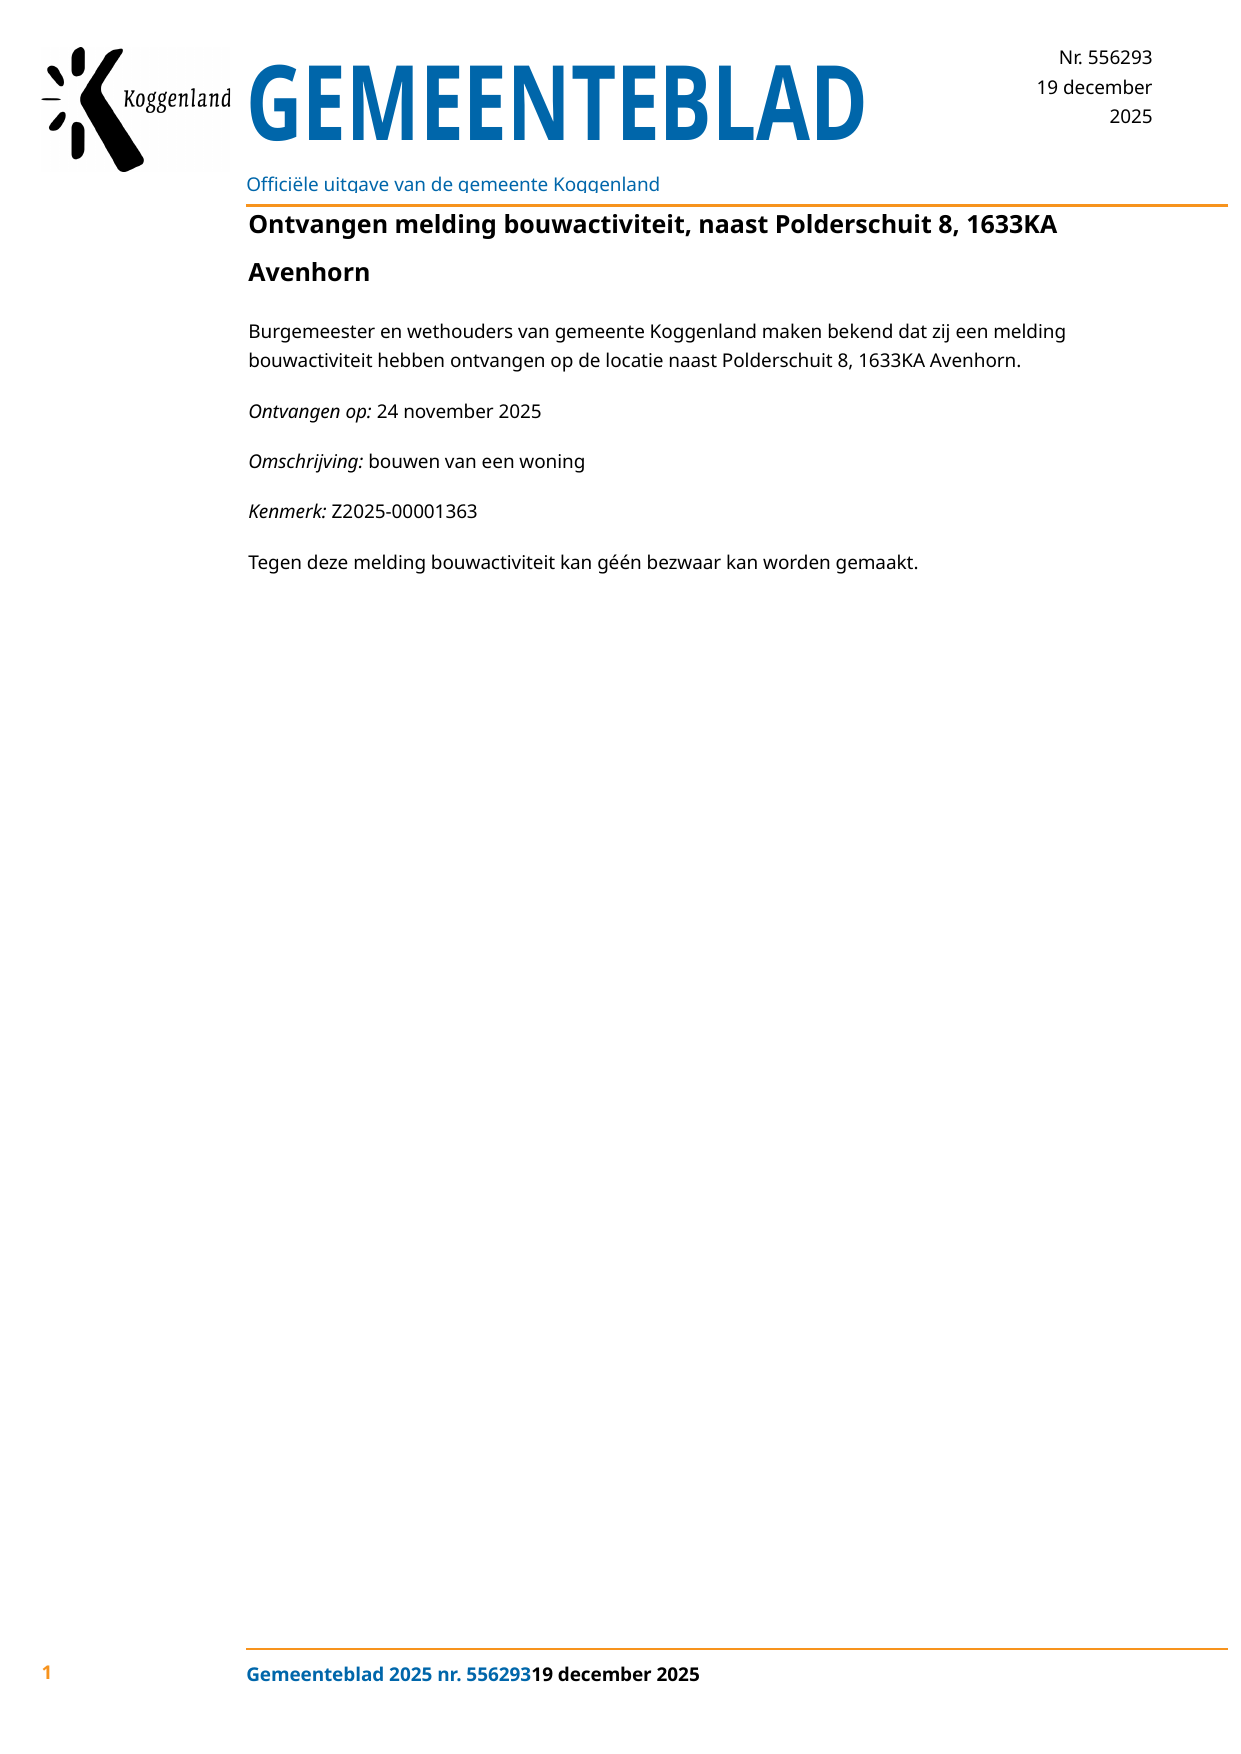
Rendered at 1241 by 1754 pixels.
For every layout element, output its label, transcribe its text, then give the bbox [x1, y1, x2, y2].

text Ontvangen melding bouwactiviteit, naast Polderschuit 8, 1633KA Avenhorn [248, 207, 1152, 288]
text Tegen deze melding bouwactiviteit kan géén bezwaar kan worden gemaakt. [248, 549, 1152, 575]
text Burgemeester en wethouders van gemeente Koggenland maken bekend dat zij een melding bouwactiviteit hebben ontvangen op de locatie naast Polderschuit 8, 1633KA Avenhorn. [248, 318, 1152, 373]
picture [41, 47, 231, 172]
text Kenmerk: Z2025-00001363 [248, 499, 1152, 524]
text Omschrijving: bouwen van een woning [248, 448, 1152, 474]
text Ontvangen op: 24 november 2025 [248, 398, 1152, 424]
